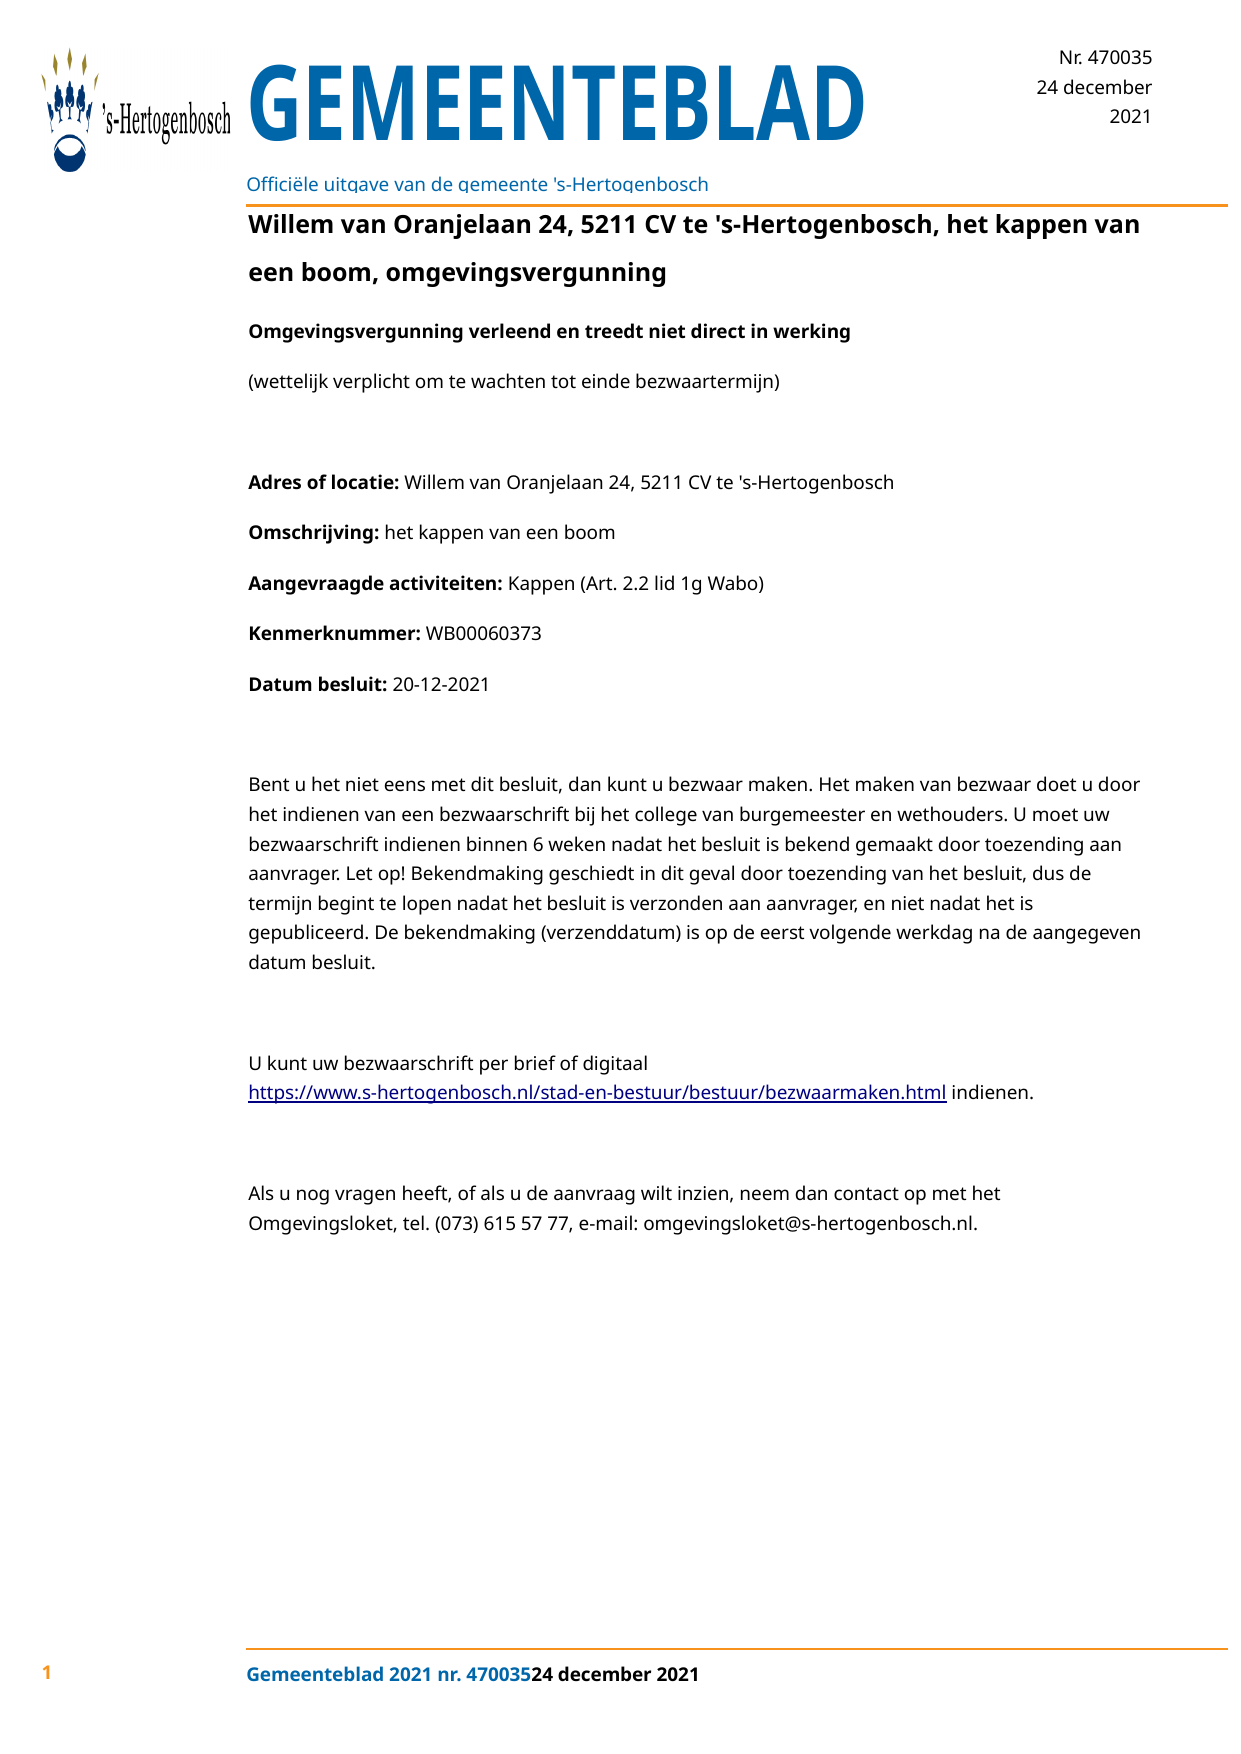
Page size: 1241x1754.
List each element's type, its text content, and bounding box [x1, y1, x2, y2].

text Aangevraagde activiteiten: Kappen (Art. 2.2 lid 1g Wabo) [248, 570, 1152, 596]
text (wettelijk verplicht om te wachten tot einde bezwaartermijn) [248, 368, 1152, 394]
text Datum besluit: 20-12-2021 [248, 671, 1152, 697]
text Willem van Oranjelaan 24, 5211 CV te 's-Hertogenbosch, het kappen van een boom, omgevingsvergunning [248, 207, 1152, 288]
text Omgevingsvergunning verleend en treedt niet direct in werking [248, 318, 1152, 344]
text Als u nog vragen heeft, of als u de aanvraag wilt inzien, neem dan contact op met het Omgevingsloket, tel. (073) 615 57 77, e-mail: omgevingsloket@s-hertogenbosch.nl. [248, 1180, 1152, 1236]
text Kenmerknummer: WB00060373 [248, 620, 1152, 646]
text Omschrijving: het kappen van een boom [248, 519, 1152, 545]
text U kunt uw bezwaarschrift per brief of digitaal https://www.s-hertogenbosch.nl/stad-en-bestuur/bestuur/bezwaarmaken.html indienen. [248, 1050, 1152, 1105]
picture [41, 47, 231, 172]
text Bent u het niet eens met dit besluit, dan kunt u bezwaar maken. Het maken van bezwaar doet u door het indienen van een bezwaarschrift bij het college van burgemeester en wethouders. U moet uw bezwaarschrift indienen binnen 6 weken nadat het besluit is bekend gemaakt door toezending aan aanvrager. Let op! Bekendmaking geschiedt in dit geval door toezending van het besluit, dus de termijn begint te lopen nadat het besluit is verzonden aan aanvrager, en niet nadat het is gepubliceerd. De bekendmaking (verzenddatum) is op de eerst volgende werkdag na de aangegeven datum besluit. [248, 772, 1152, 975]
text Adres of locatie: Willem van Oranjelaan 24, 5211 CV te 's-Hertogenbosch [248, 469, 1152, 495]
